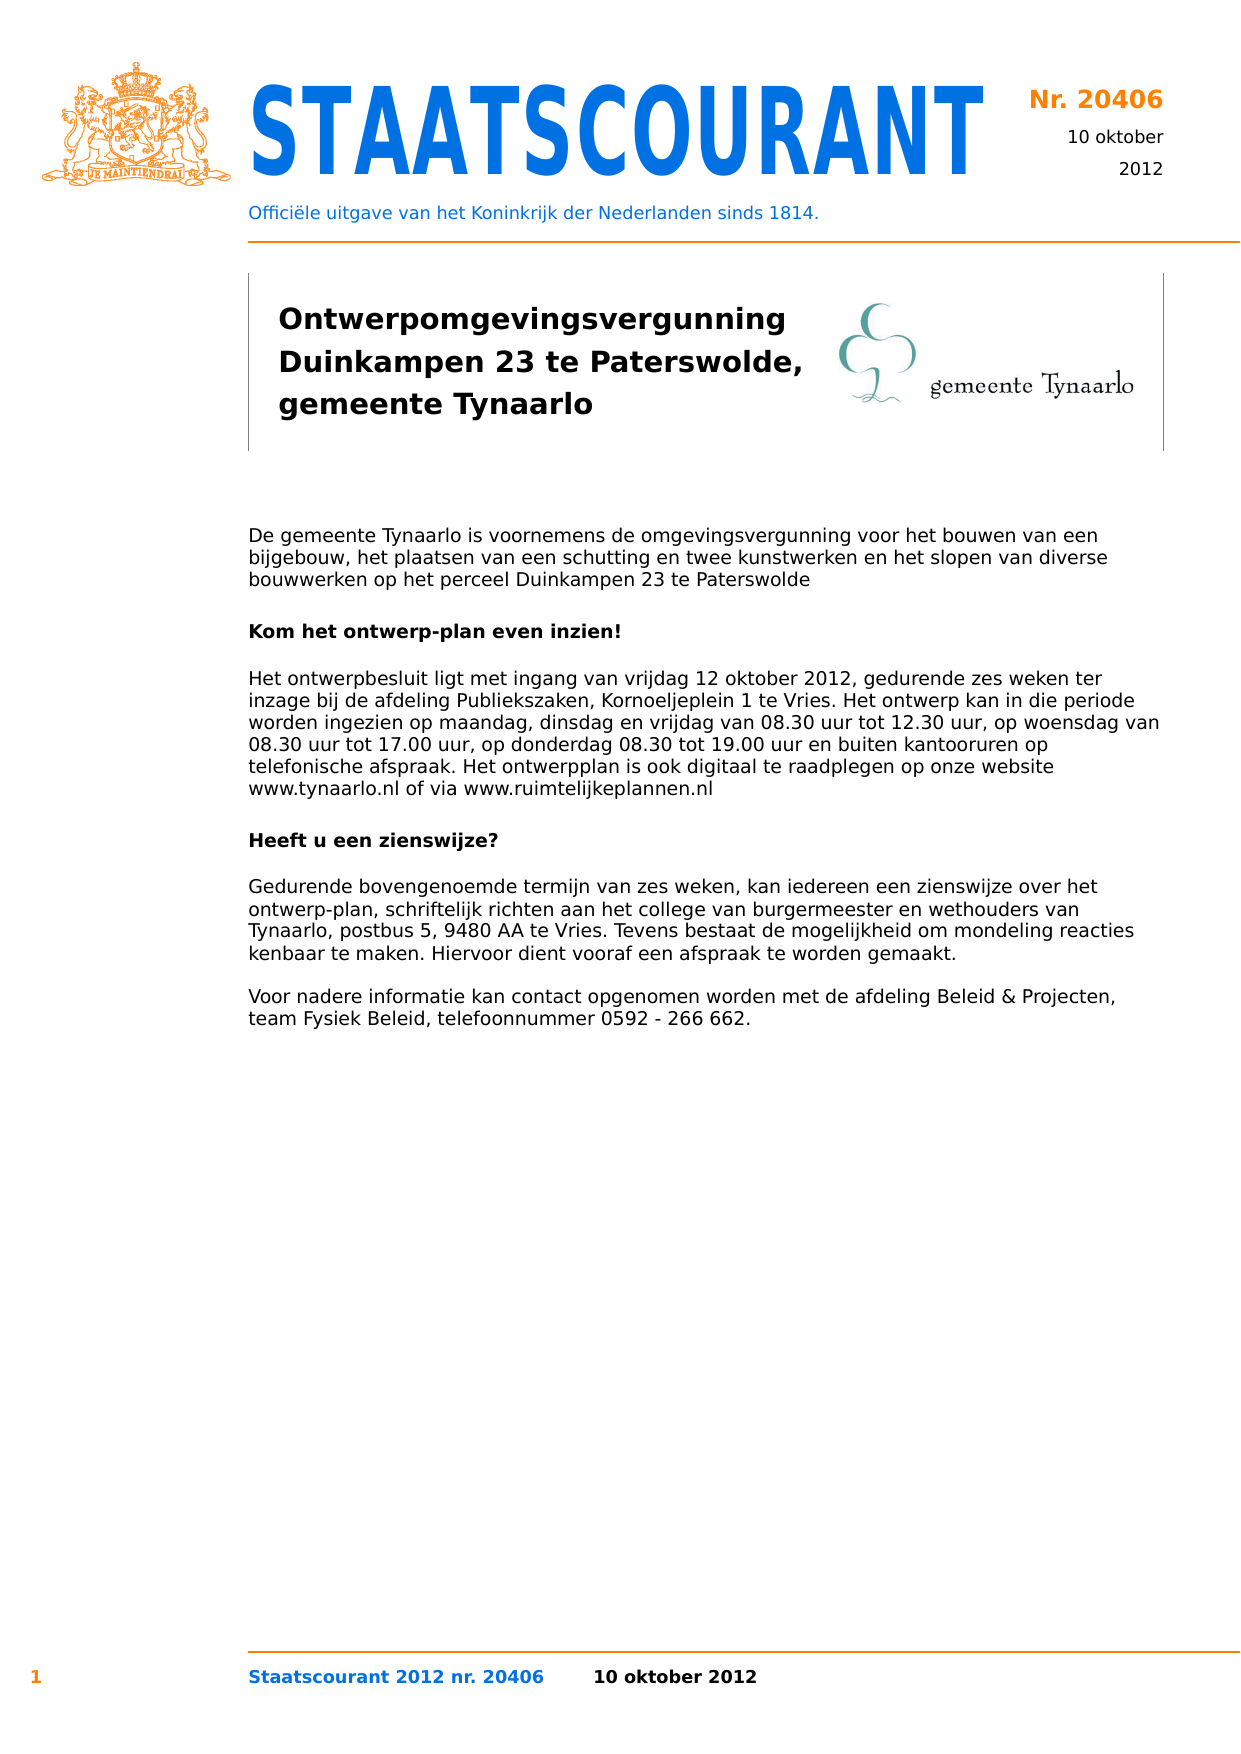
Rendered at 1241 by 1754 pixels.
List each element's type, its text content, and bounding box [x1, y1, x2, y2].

text Het ontwerpbesluit ligt met ingang van vrijdag 12 oktober 2012, gedurende zes weken ter inzage bij de afdeling Publiekszaken, Kornoeljeplein 1 te Vries. Het ontwerp kan in die periode worden ingezien op maandag, dinsdag en vrijdag van 08.30 uur tot 12.30 uur, op woensdag van 08.30 uur tot 17.00 uur, op donderdag 08.30 tot 19.00 uur en buiten kantooruren op telefonische afspraak. Het ontwerpplan is ook digitaal te raadplegen op onze website www.tynaarlo.nl of via www.ruimtelijkeplannen.nl [248, 668, 1163, 799]
subtitle Heeft u een zienswijze? [248, 829, 1163, 851]
text De gemeente Tynaarlo is voornemens de omgevingsvergunning voor het bouwen van een bijgebouw, het plaatsen van een schutting en twee kunstwerken en het slopen van diverse bouwwerken op het perceel Duinkampen 23 te Paterswolde [248, 525, 1163, 591]
table_header Nr. 20406 [998, 62, 1240, 121]
picture [41, 62, 231, 186]
table_header STAATSCOURANT [248, 62, 998, 203]
subtitle Kom het ontwerp-plan even inzien! [248, 621, 1163, 643]
table_header [25, 62, 248, 241]
table_cell Officiële uitgave van het Koninkrijk der Nederlanden sinds 1814. [248, 203, 1240, 241]
text Gedurende bovengenoemde termijn van zes weken, kan iedereen een zienswijze over het ontwerp-plan, schriftelijk richten aan het college van burgermeester en wethouders van Tynaarlo, postbus 5, 9480 AA te Vries. Tevens bestaat de mogelijkheid om mondeling reacties kenbaar te maken. Hiervoor dient vooraf een afspraak te worden gemaakt. [248, 876, 1163, 964]
picture [838, 302, 1134, 403]
table_cell 2012 [998, 153, 1240, 203]
table_cell 10 oktober [998, 121, 1240, 153]
text Voor nadere informatie kan contact opgenomen worden met de afdeling Beleid & Projecten, team Fysiek Beleid, telefoonnummer 0592 - 266 662. [248, 986, 1163, 1030]
subtitle Ontwerpomgevingsvergunning Duinkampen 23 te Paterswolde, gemeente Tynaarlo [249, 273, 1163, 451]
